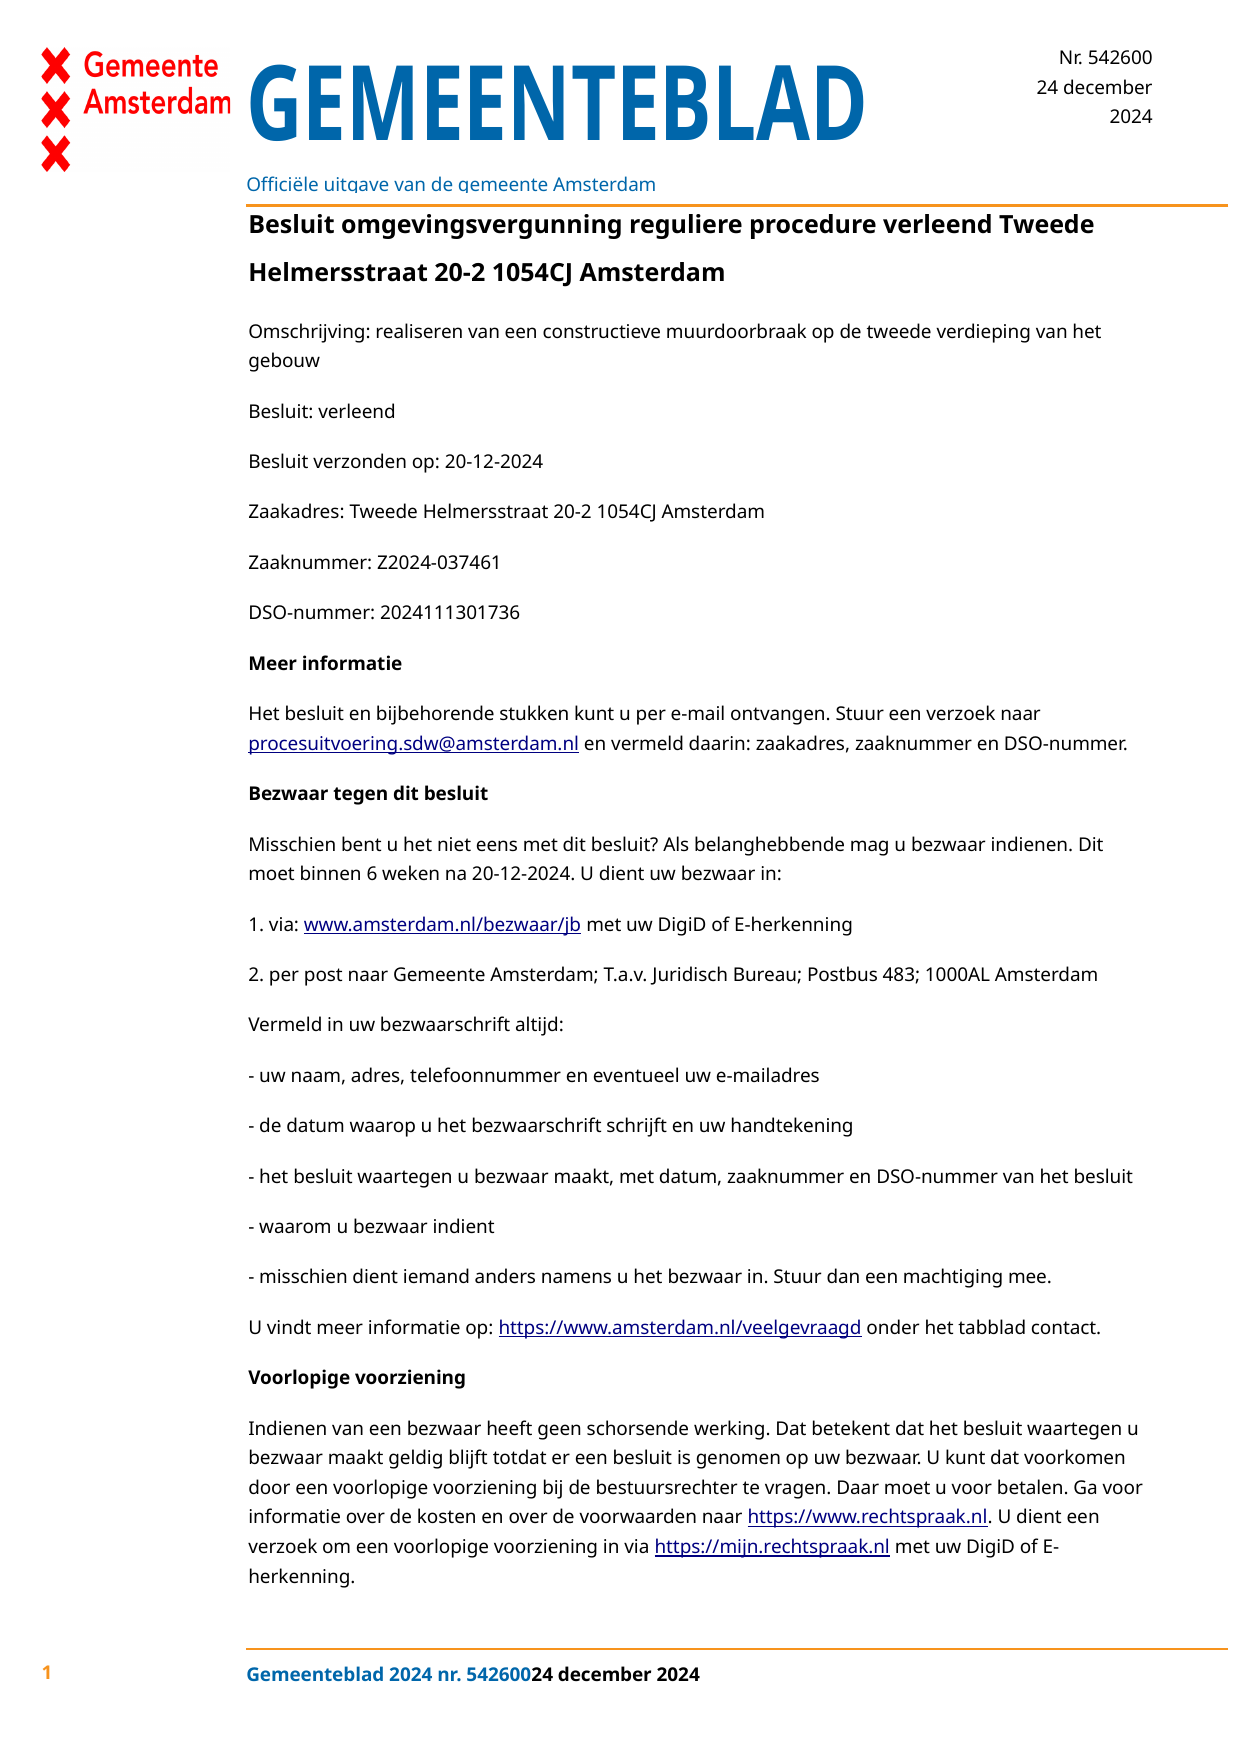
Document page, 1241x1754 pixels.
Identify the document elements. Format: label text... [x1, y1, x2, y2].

text - uw naam, adres, telefoonnummer en eventueel uw e-mailadres [248, 1062, 1152, 1088]
text - waarom u bezwaar indient [248, 1213, 1152, 1239]
text Besluit: verleend [248, 398, 1152, 424]
text Het besluit en bijbehorende stukken kunt u per e-mail ontvangen. Stuur een verzoek naar procesuitvoering.sdw@amsterdam.nl en vermeld daarin: zaakadres, zaaknummer en DSO-nummer. [248, 700, 1152, 756]
text Meer informatie [248, 650, 1152, 676]
text - het besluit waartegen u bezwaar maakt, met datum, zaaknummer en DSO-nummer van het besluit [248, 1163, 1152, 1189]
text 1. via: www.amsterdam.nl/bezwaar/jb met uw DigiD of E-herkenning [248, 911, 1152, 937]
picture [41, 47, 231, 172]
text Bezwaar tegen dit besluit [248, 780, 1152, 806]
text 2. per post naar Gemeente Amsterdam; T.a.v. Juridisch Bureau; Postbus 483; 1000AL Amsterdam [248, 961, 1152, 987]
text Voorlopige voorziening [248, 1364, 1152, 1390]
text U vindt meer informatie op: https://www.amsterdam.nl/veelgevraagd onder het tabblad contact. [248, 1314, 1152, 1340]
text Omschrijving: realiseren van een constructieve muurdoorbraak op de tweede verdieping van het gebouw [248, 318, 1152, 373]
text Misschien bent u het niet eens met dit besluit? Als belanghebbende mag u bezwaar indienen. Dit moet binnen 6 weken na 20-12-2024. U dient uw bezwaar in: [248, 831, 1152, 886]
text Indienen van een bezwaar heeft geen schorsende werking. Dat betekent dat het besluit waartegen u bezwaar maakt geldig blijft totdat er een besluit is genomen op uw bezwaar. U kunt dat voorkomen door een voorlopige voorziening bij de bestuursrechter te vragen. Daar moet u voor betalen. Ga voor informatie over de kosten en over de voorwaarden naar https://www.rechtspraak.nl. U dient een verzoek om een voorlopige voorziening in via https://mijn.rechtspraak.nl met uw DigiD of E-herkenning. [248, 1415, 1152, 1589]
text - misschien dient iemand anders namens u het bezwaar in. Stuur dan een machtiging mee. [248, 1264, 1152, 1289]
text Zaaknummer: Z2024-037461 [248, 549, 1152, 575]
text Vermeld in uw bezwaarschrift altijd: [248, 1012, 1152, 1037]
text Besluit omgevingsvergunning reguliere procedure verleend Tweede Helmersstraat 20-2 1054CJ Amsterdam [248, 207, 1152, 288]
text Besluit verzonden op: 20-12-2024 [248, 448, 1152, 474]
text Zaakadres: Tweede Helmersstraat 20-2 1054CJ Amsterdam [248, 499, 1152, 524]
text - de datum waarop u het bezwaarschrift schrijft en uw handtekening [248, 1112, 1152, 1138]
text DSO-nummer: 2024111301736 [248, 599, 1152, 625]
